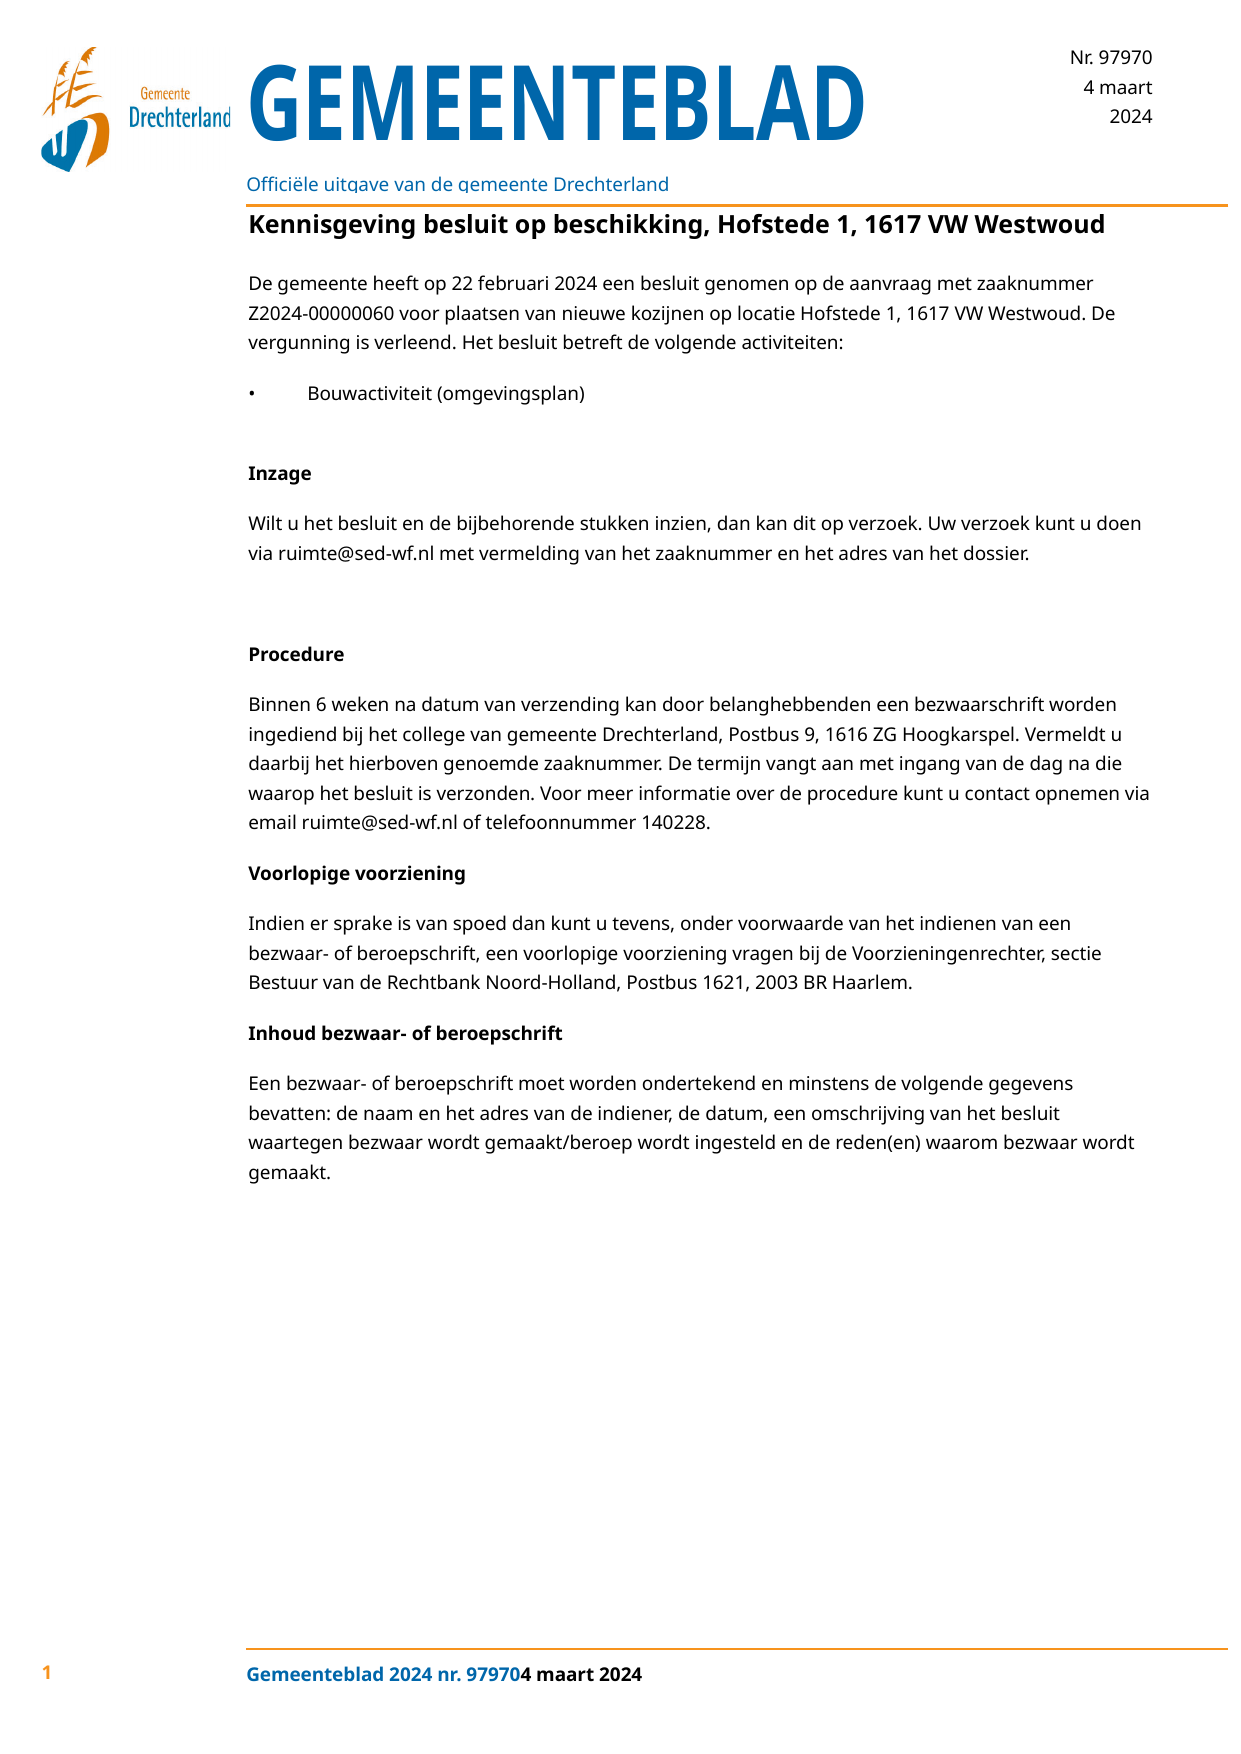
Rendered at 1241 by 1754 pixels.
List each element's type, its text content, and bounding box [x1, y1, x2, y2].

text Inzage [248, 460, 1152, 486]
text Inhoud bezwaar- of beroepschrift [248, 1020, 1152, 1046]
list Bouwactiviteit (omgevingsplan) [248, 380, 1152, 406]
text Wilt u het besluit en de bijbehorende stukken inzien, dan kan dit op verzoek. Uw verzoek kunt u doen via ruimte@sed-wf.nl met vermelding van het zaaknummer en het adres van het dossier. [248, 510, 1152, 566]
text Kennisgeving besluit op beschikking, Hofstede 1, 1617 VW Westwoud [248, 207, 1152, 241]
text Binnen 6 weken na datum van verzending kan door belanghebbenden een bezwaarschrift worden ingediend bij het college van gemeente Drechterland, Postbus 9, 1616 ZG Hoogkarspel. Vermeldt u daarbij het hierboven genoemde zaaknummer. De termijn vangt aan met ingang van de dag na die waarop het besluit is verzonden. Voor meer informatie over de procedure kunt u contact opnemen via email ruimte@sed-wf.nl of telefoonnummer 140228. [248, 691, 1152, 835]
text De gemeente heeft op 22 februari 2024 een besluit genomen op de aanvraag met zaaknummer Z2024-00000060 voor plaatsen van nieuwe kozijnen op locatie Hofstede 1, 1617 VW Westwoud. De vergunning is verleend. Het besluit betreft de volgende activiteiten: [248, 270, 1152, 355]
picture [41, 47, 231, 172]
picture [226, 115, 231, 124]
text Indien er sprake is van spoed dan kunt u tevens, onder voorwaarde van het indienen van een bezwaar- of beroepschrift, een voorlopige voorziening vragen bij de Voorzieningenrechter, sectie Bestuur van de Rechtbank Noord-Holland, Postbus 1621, 2003 BR Haarlem. [248, 910, 1152, 995]
text Procedure [248, 641, 1152, 666]
picture [41, 158, 64, 172]
text Een bezwaar- of beroepschrift moet worden ondertekend en minstens de volgende gegevens bevatten: de naam en het adres van de indiener, de datum, een omschrijving van het besluit waartegen bezwaar wordt gemaakt/beroep wordt ingesteld en de reden(en) waarom bezwaar wordt gemaakt. [248, 1070, 1152, 1185]
text Voorlopige voorziening [248, 860, 1152, 886]
